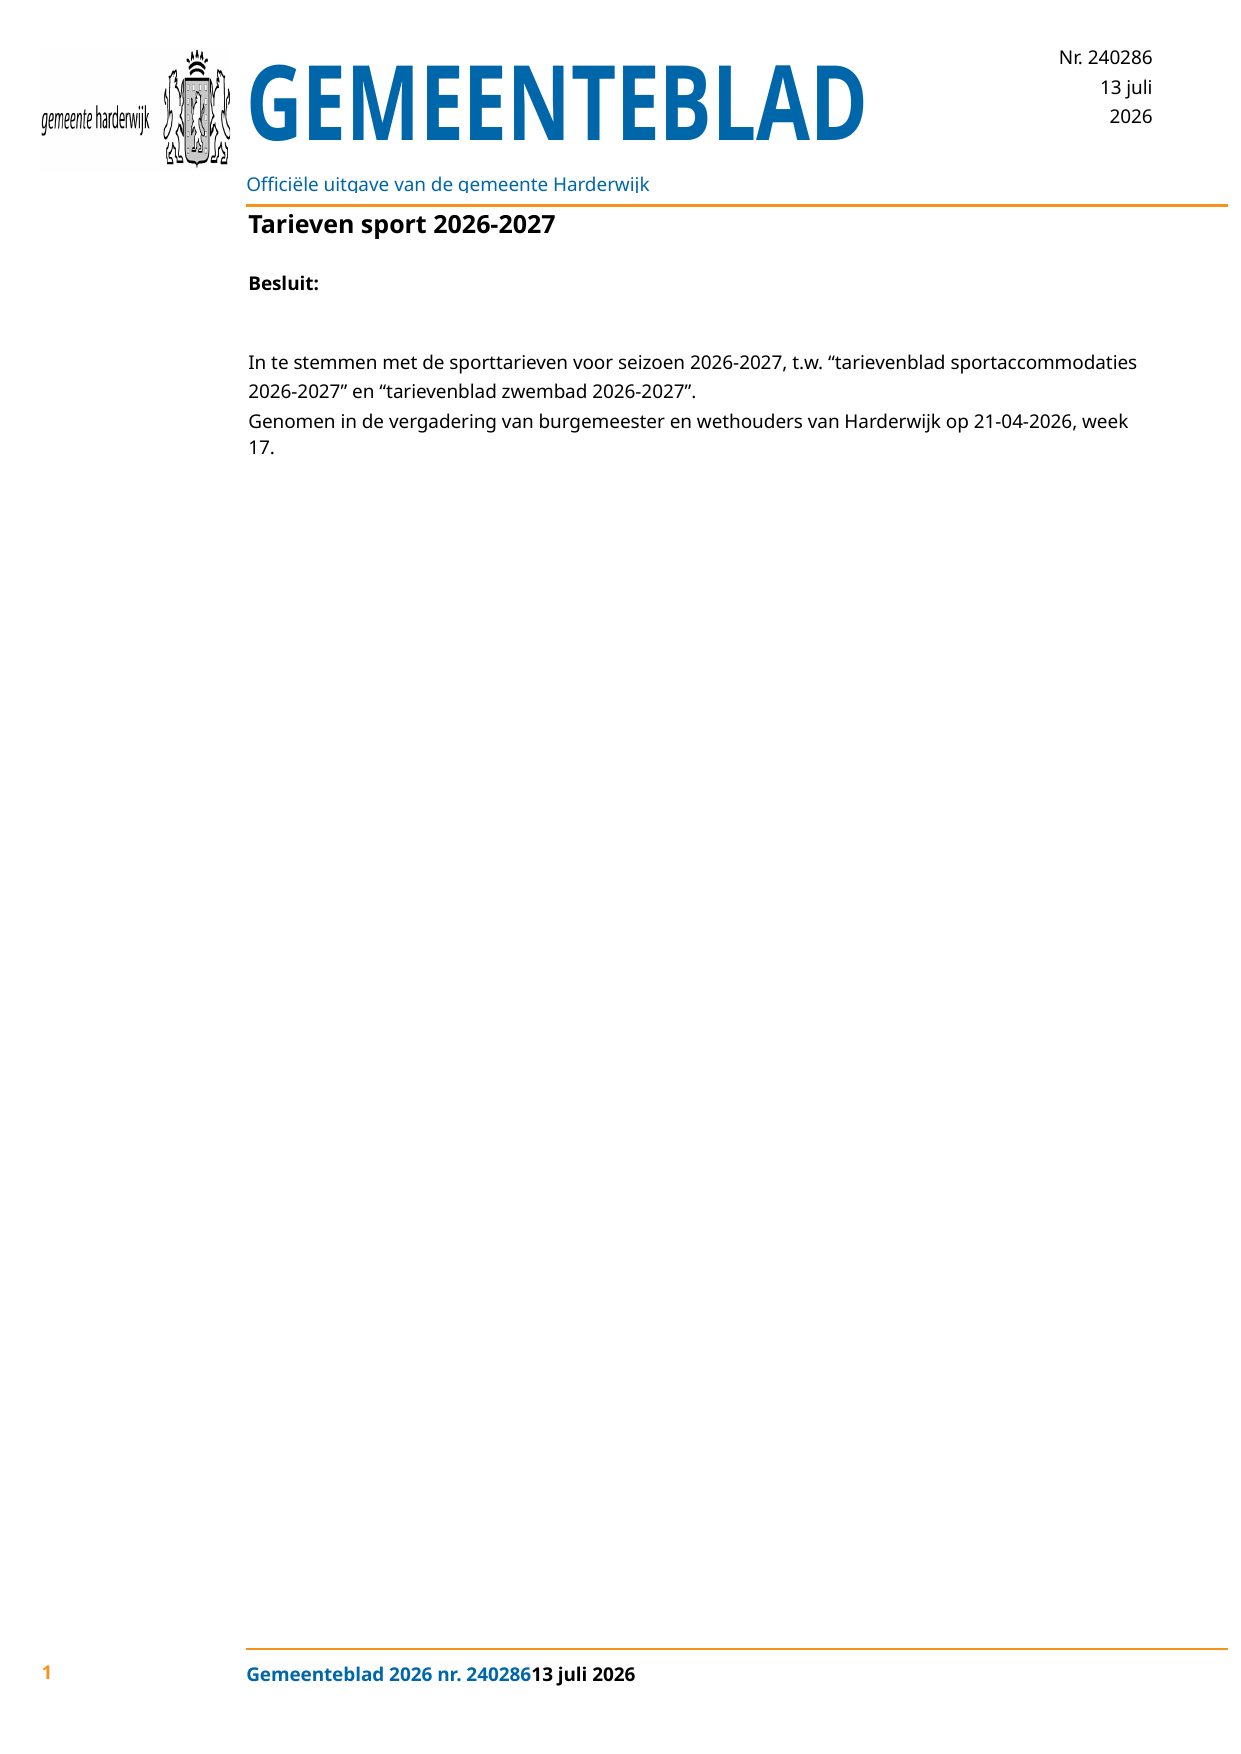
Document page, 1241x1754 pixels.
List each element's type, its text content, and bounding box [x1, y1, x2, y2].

text Genomen in de vergadering van burgemeester en wethouders van Harderwijk op 21-04-2026, week 17. [248, 408, 1152, 460]
text Besluit: [248, 270, 1152, 296]
picture [41, 47, 231, 172]
text In te stemmen met de sporttarieven voor seizoen 2026-2027, t.w. “tarievenblad sportaccommodaties 2026-2027” en “tarievenblad zwembad 2026-2027”. [248, 349, 1152, 404]
text Tarieven sport 2026-2027 [248, 207, 1152, 241]
